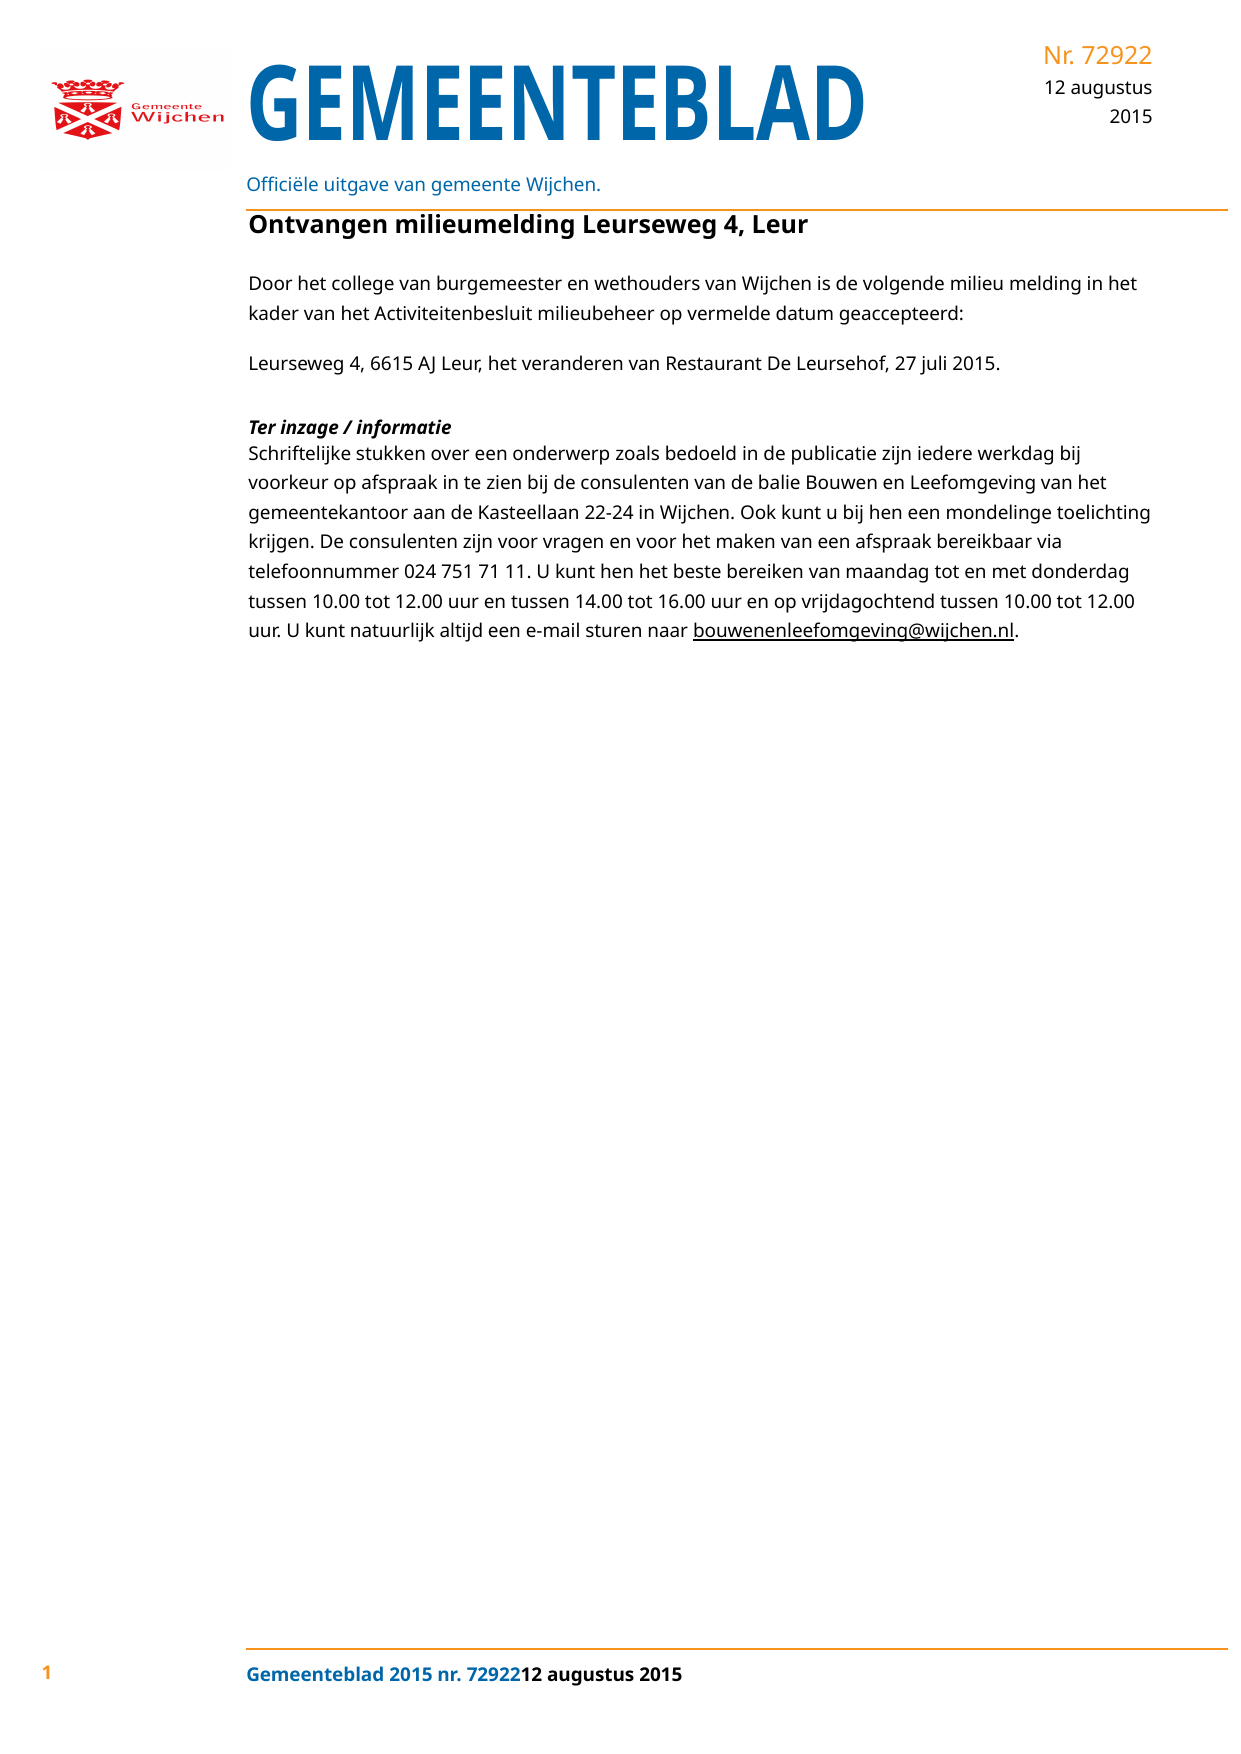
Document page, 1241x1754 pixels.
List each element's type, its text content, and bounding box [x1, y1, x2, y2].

text Ontvangen milieumelding Leurseweg 4, Leur [248, 211, 1152, 241]
text Ter inzage / informatie [248, 414, 1152, 440]
text Leurseweg 4, 6615 AJ Leur, het veranderen van Restaurant De Leursehof, 27 juli 2015. [248, 350, 1152, 376]
text Schriftelijke stukken over een onderwerp zoals bedoeld in de publicatie zijn iedere werkdag bij voorkeur op afspraak in te zien bij de consulenten van de balie Bouwen en Leefomgeving van het gemeentekantoor aan de Kasteellaan 22-24 in Wijchen. Ook kunt u bij hen een mondelinge toelichting krijgen. De consulenten zijn voor vragen en voor het maken van een afspraak bereikbaar via telefoonnummer 024 751 71 11. U kunt hen het beste bereiken van maandag tot en met donderdag tussen 10.00 tot 12.00 uur en tussen 14.00 tot 16.00 uur en op vrijdagochtend tussen 10.00 tot 12.00 uur. U kunt natuurlijk altijd een e-mail sturen naar bouwenenleefomgeving@wijchen.nl. [248, 440, 1152, 643]
text Door het college van burgemeester en wethouders van Wijchen is de volgende milieu melding in het kader van het Activiteitenbesluit milieubeheer op vermelde datum geaccepteerd: [248, 270, 1152, 326]
picture [41, 47, 231, 172]
